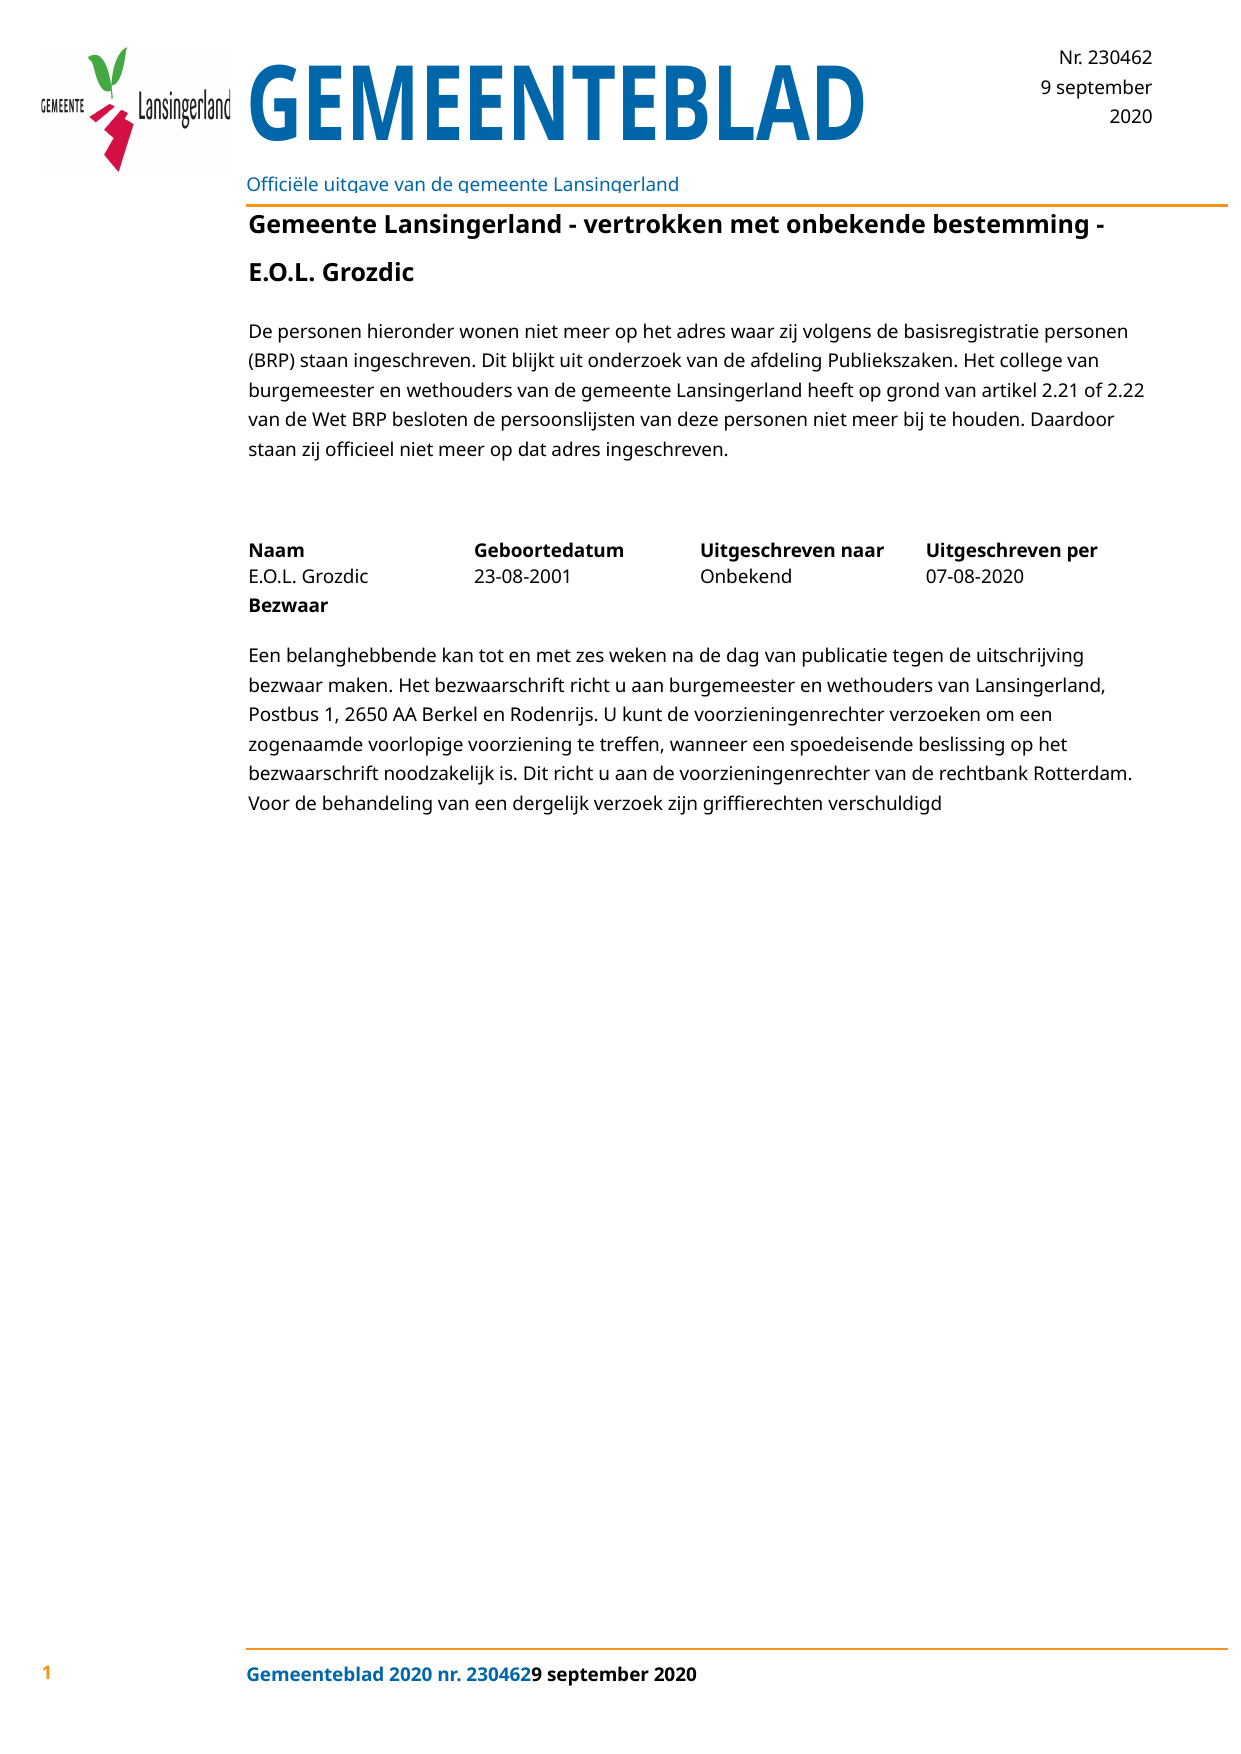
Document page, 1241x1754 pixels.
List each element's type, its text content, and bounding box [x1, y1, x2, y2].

text Gemeente Lansingerland - vertrokken met onbekende bestemming - E.O.L. Grozdic [248, 207, 1152, 288]
text Bezwaar [248, 592, 1152, 618]
table_header Uitgeschreven per [926, 537, 1152, 563]
table_cell 07-08-2020 [926, 563, 1152, 589]
table_cell E.O.L. Grozdic [248, 563, 474, 589]
text De personen hieronder wonen niet meer op het adres waar zij volgens de basisregistratie personen (BRP) staan ingeschreven. Dit blijkt uit onderzoek van de afdeling Publiekszaken. Het college van burgemeester en wethouders van de gemeente Lansingerland heeft op grond van artikel 2.21 of 2.22 van de Wet BRP besloten de persoonslijsten van deze personen niet meer bij te houden. Daardoor staan zij officieel niet meer op dat adres ingeschreven. [248, 318, 1152, 462]
table_cell 23-08-2001 [474, 563, 700, 589]
table_header Uitgeschreven naar [700, 537, 926, 563]
picture [41, 47, 231, 172]
text Een belanghebbende kan tot en met zes weken na de dag van publicatie tegen de uitschrijving bezwaar maken. Het bezwaarschrift richt u aan burgemeester en wethouders van Lansingerland, Postbus 1, 2650 AA Berkel en Rodenrijs. U kunt de voorzieningenrechter verzoeken om een zogenaamde voorlopige voorziening te treffen, wanneer een spoedeisende beslissing op het bezwaarschrift noodzakelijk is. Dit richt u aan de voorzieningenrechter van de rechtbank Rotterdam. Voor de behandeling van een dergelijk verzoek zijn griffierechten verschuldigd [248, 642, 1152, 816]
table_header Naam [248, 537, 474, 563]
table_cell Onbekend [700, 563, 926, 589]
table_header Geboortedatum [474, 537, 700, 563]
